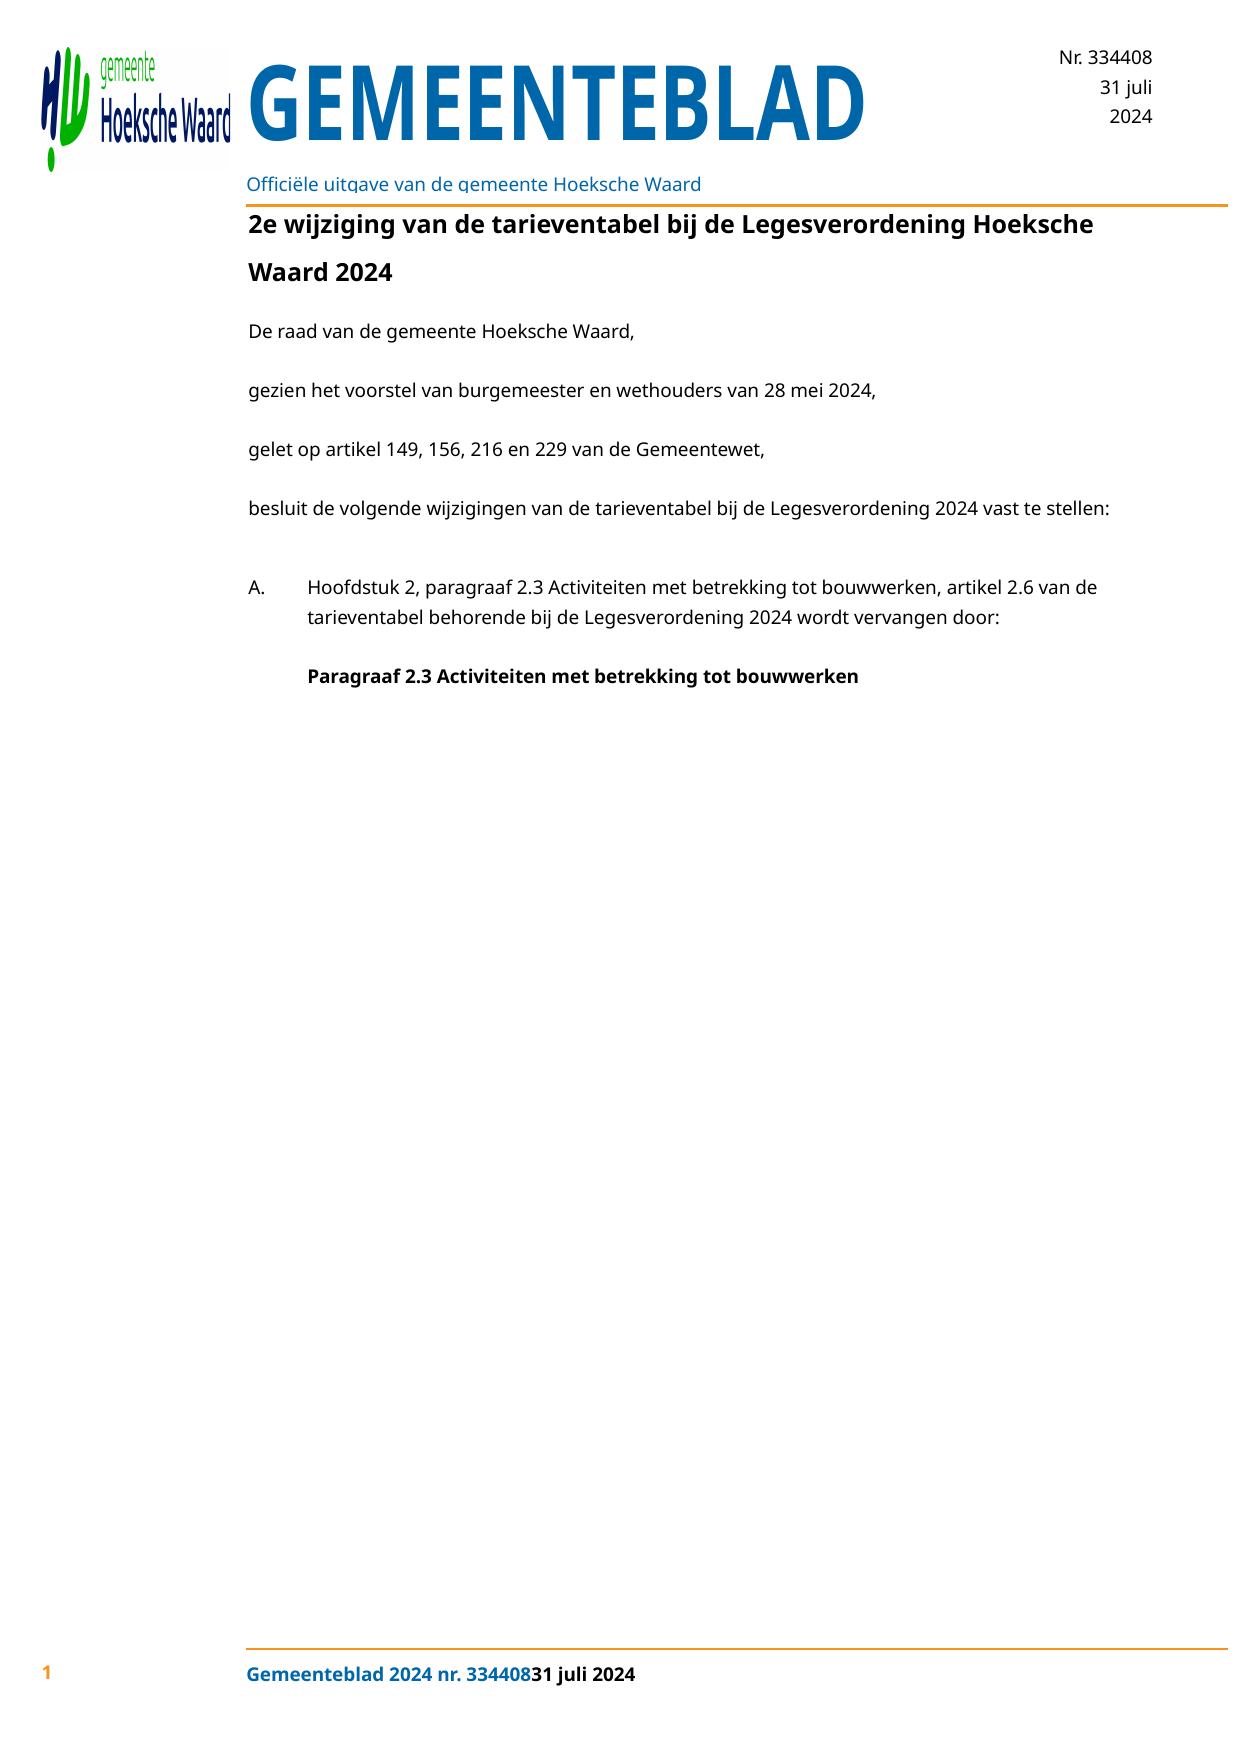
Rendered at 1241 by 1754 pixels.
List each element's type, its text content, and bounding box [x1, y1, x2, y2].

list Hoofdstuk 2, paragraaf 2.3 Activiteiten met betrekking tot bouwwerken, artikel 2.6 van de tarieventabel behorende bij de Legesverordening 2024 wordt vervangen door: [248, 574, 1152, 629]
text 2e wijziging van de tarieventabel bij de Legesverordening Hoeksche Waard 2024 [248, 207, 1152, 288]
text De raad van de gemeente Hoeksche Waard, [248, 318, 1152, 344]
text besluit de volgende wijzigingen van de tarieventabel bij de Legesverordening 2024 vast te stellen: [248, 495, 1152, 521]
text gezien het voorstel van burgemeester en wethouders van 28 mei 2024, [248, 377, 1152, 403]
text gelet op artikel 149, 156, 216 en 229 van de Gemeentewet, [248, 436, 1152, 462]
list Paragraaf 2.3 Activiteiten met betrekking tot bouwwerken [248, 663, 1152, 689]
picture [41, 47, 231, 172]
